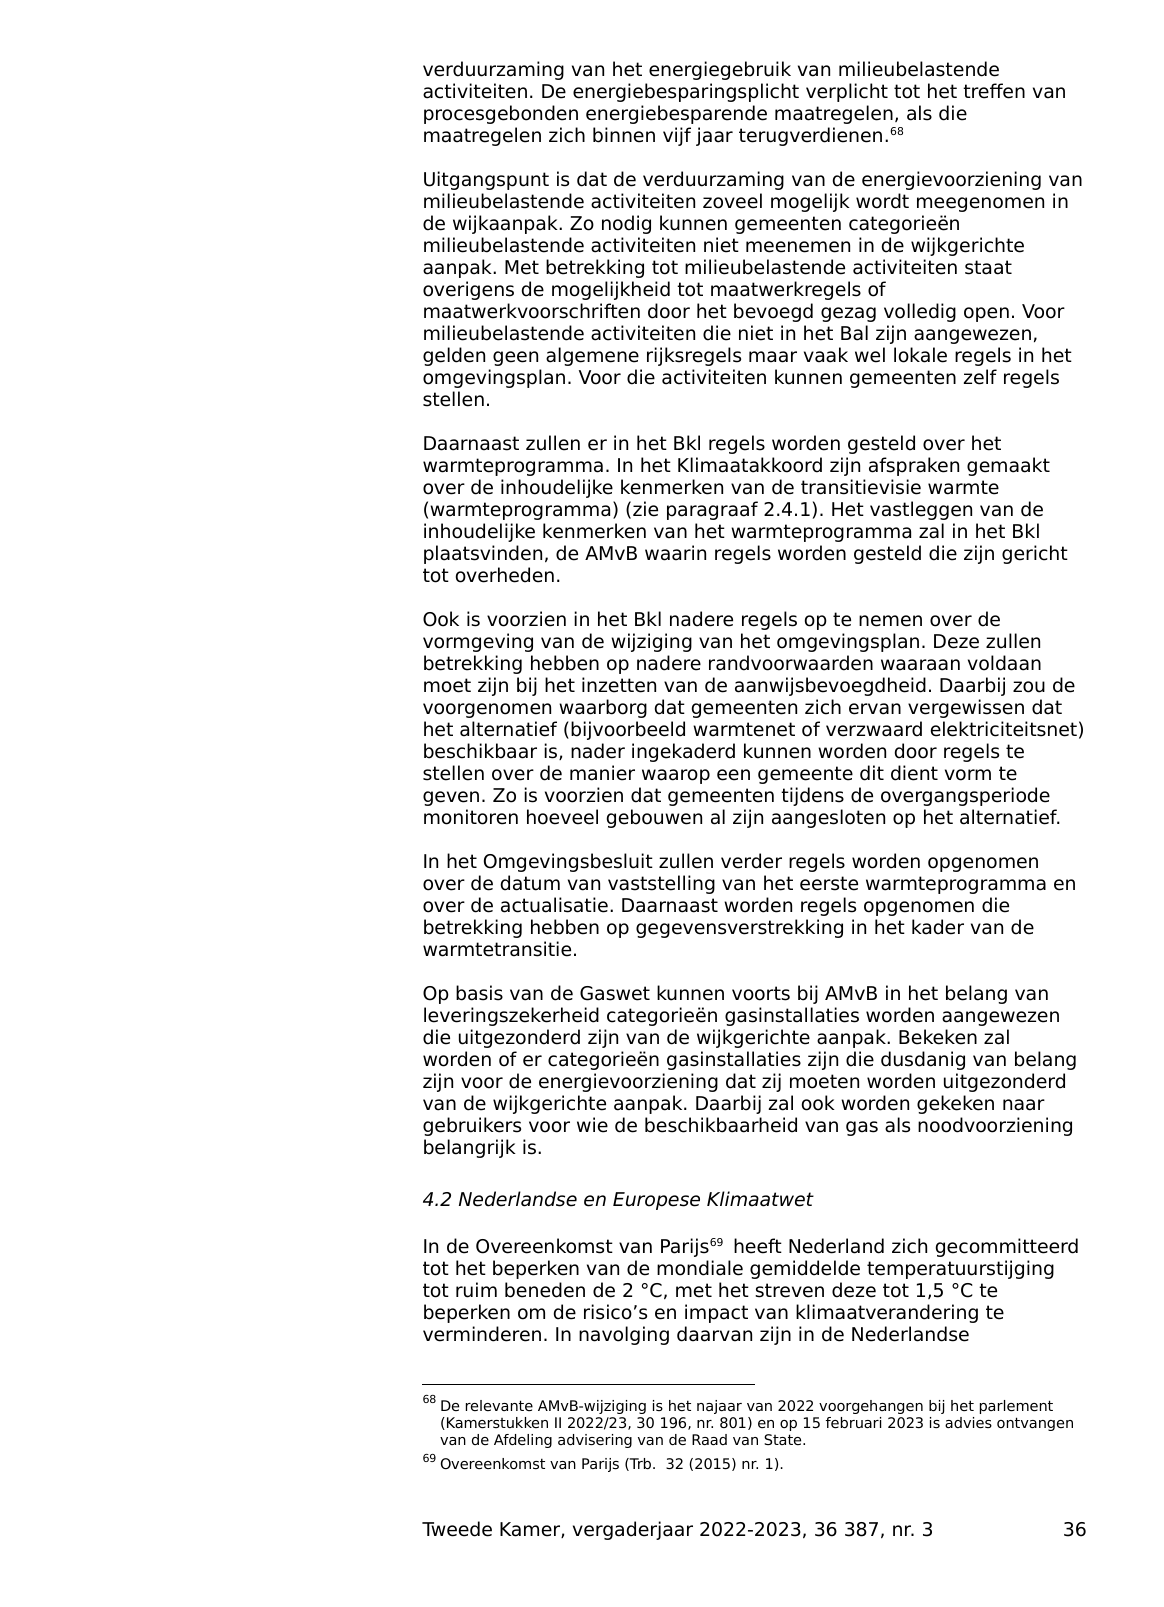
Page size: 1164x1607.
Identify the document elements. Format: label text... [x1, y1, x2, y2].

text De relevante AMvB-wijziging is het najaar van 2022 voorgehangen bij het parlement (Kamerstukken II 2022/23, 30 196, nr. 801) en op 15 februari 2023 is advies ontvangen van de Afdeling advisering van de Raad van State. [422, 1393, 1087, 1449]
text Overeenkomst van Parijs (Trb. 32 (2015) nr. 1). [422, 1452, 1087, 1474]
text In het Omgevingsbesluit zullen verder regels worden opgenomen over de datum van vaststelling van het eerste warmteprogramma en over de actualisatie. Daarnaast worden regels opgenomen die betrekking hebben op gegevensverstrekking in het kader van de warmtetransitie. [422, 851, 1087, 961]
text Uitgangspunt is dat de verduurzaming van de energievoorziening van milieubelastende activiteiten zoveel mogelijk wordt meegenomen in de wijkaanpak. Zo nodig kunnen gemeenten categorieën milieubelastende activiteiten niet meenemen in de wijkgerichte aanpak. Met betrekking tot milieubelastende activiteiten staat overigens de mogelijkheid tot maatwerkregels of maatwerkvoorschriften door het bevoegd gezag volledig open. Voor milieubelastende activiteiten die niet in het Bal zijn aangewezen, gelden geen algemene rijksregels maar vaak wel lokale regels in het omgevingsplan. Voor die activiteiten kunnen gemeenten zelf regels stellen. [422, 169, 1087, 411]
text Op basis van de Gaswet kunnen voorts bij AMvB in het belang van leveringszekerheid categorieën gasinstallaties worden aangewezen die uitgezonderd zijn van de wijkgerichte aanpak. Bekeken zal worden of er categorieën gasinstallaties zijn die dusdanig van belang zijn voor de energievoorziening dat zij moeten worden uitgezonderd van de wijkgerichte aanpak. Daarbij zal ook worden gekeken naar gebruikers voor wie de beschikbaarheid van gas als noodvoorziening belangrijk is. [422, 983, 1087, 1159]
text Daarnaast zullen er in het Bkl regels worden gesteld over het warmteprogramma. In het Klimaatakkoord zijn afspraken gemaakt over de inhoudelijke kenmerken van de transitievisie warmte (warmteprogramma) (zie paragraaf 2.4.1). Het vastleggen van de inhoudelijke kenmerken van het warmteprogramma zal in het Bkl plaatsvinden, de AMvB waarin regels worden gesteld die zijn gericht tot overheden. [422, 433, 1087, 587]
text In de Overeenkomst van Parijs heeft Nederland zich gecommitteerd tot het beperken van de mondiale gemiddelde temperatuurstijging tot ruim beneden de 2 °C, met het streven deze tot 1,5 °C te beperken om de risico’s en impact van klimaatverandering te verminderen. In navolging daarvan zijn in de Nederlandse [422, 1236, 1087, 1346]
text Ook is voorzien in het Bkl nadere regels op te nemen over de vormgeving van de wijziging van het omgevingsplan. Deze zullen betrekking hebben op nadere randvoorwaarden waaraan voldaan moet zijn bij het inzetten van de aanwijsbevoegdheid. Daarbij zou de voorgenomen waarborg dat gemeenten zich ervan vergewissen dat het alternatief (bijvoorbeeld warmtenet of verzwaard elektriciteitsnet) beschikbaar is, nader ingekaderd kunnen worden door regels te stellen over de manier waarop een gemeente dit dient vorm te geven. Zo is voorzien dat gemeenten tijdens de overgangsperiode monitoren hoeveel gebouwen al zijn aangesloten op het alternatief. [422, 609, 1087, 829]
subtitle 4.2 Nederlandse en Europese Klimaatwet [422, 1189, 1087, 1211]
text verduurzaming van het energiegebruik van milieubelastende activiteiten. De energiebesparingsplicht verplicht tot het treffen van procesgebonden energiebesparende maatregelen, als die maatregelen zich binnen vijf jaar terugverdienen. [422, 59, 1087, 147]
